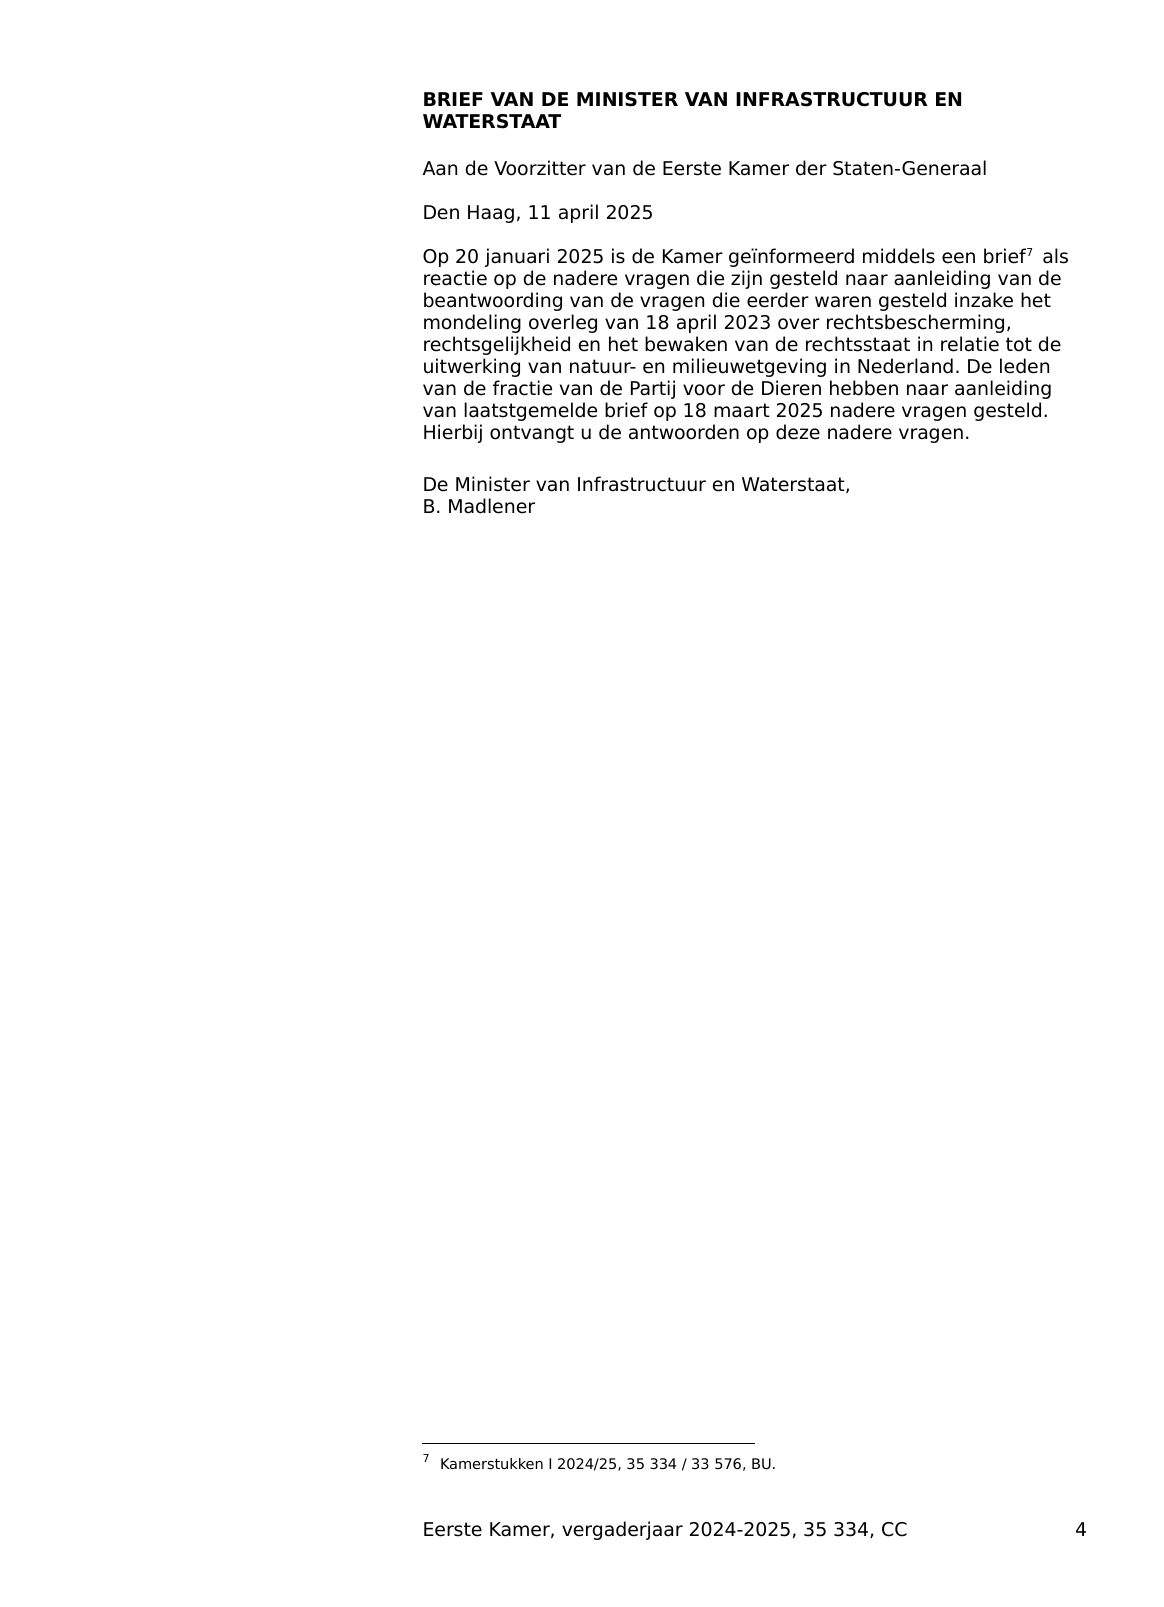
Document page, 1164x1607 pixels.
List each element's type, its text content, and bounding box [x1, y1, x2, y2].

text Aan de Voorzitter van de Eerste Kamer der Staten-Generaal [422, 158, 1087, 180]
text Den Haag, 11 april 2025 [422, 202, 1087, 224]
text Op 20 januari 2025 is de Kamer geïnformeerd middels een brief als reactie op de nadere vragen die zijn gesteld naar aanleiding van de beantwoording van de vragen die eerder waren gesteld inzake het mondeling overleg van 18 april 2023 over rechtsbescherming, rechtsgelijkheid en het bewaken van de rechtsstaat in relatie tot de uitwerking van natuur- en milieuwetgeving in Nederland. De leden van de fractie van de Partij voor de Dieren hebben naar aanleiding van laatstgemelde brief op 18 maart 2025 nadere vragen gesteld. Hierbij ontvangt u de antwoorden op deze nadere vragen. [422, 246, 1087, 444]
text De Minister van Infrastructuur en Waterstaat, B. Madlener [422, 474, 1087, 518]
subtitle BRIEF VAN DE MINISTER VAN INFRASTRUCTUUR EN WATERSTAAT [422, 89, 1087, 133]
text Kamerstukken I 2024/25, 35 334 / 33 576, BU. [422, 1452, 1087, 1474]
